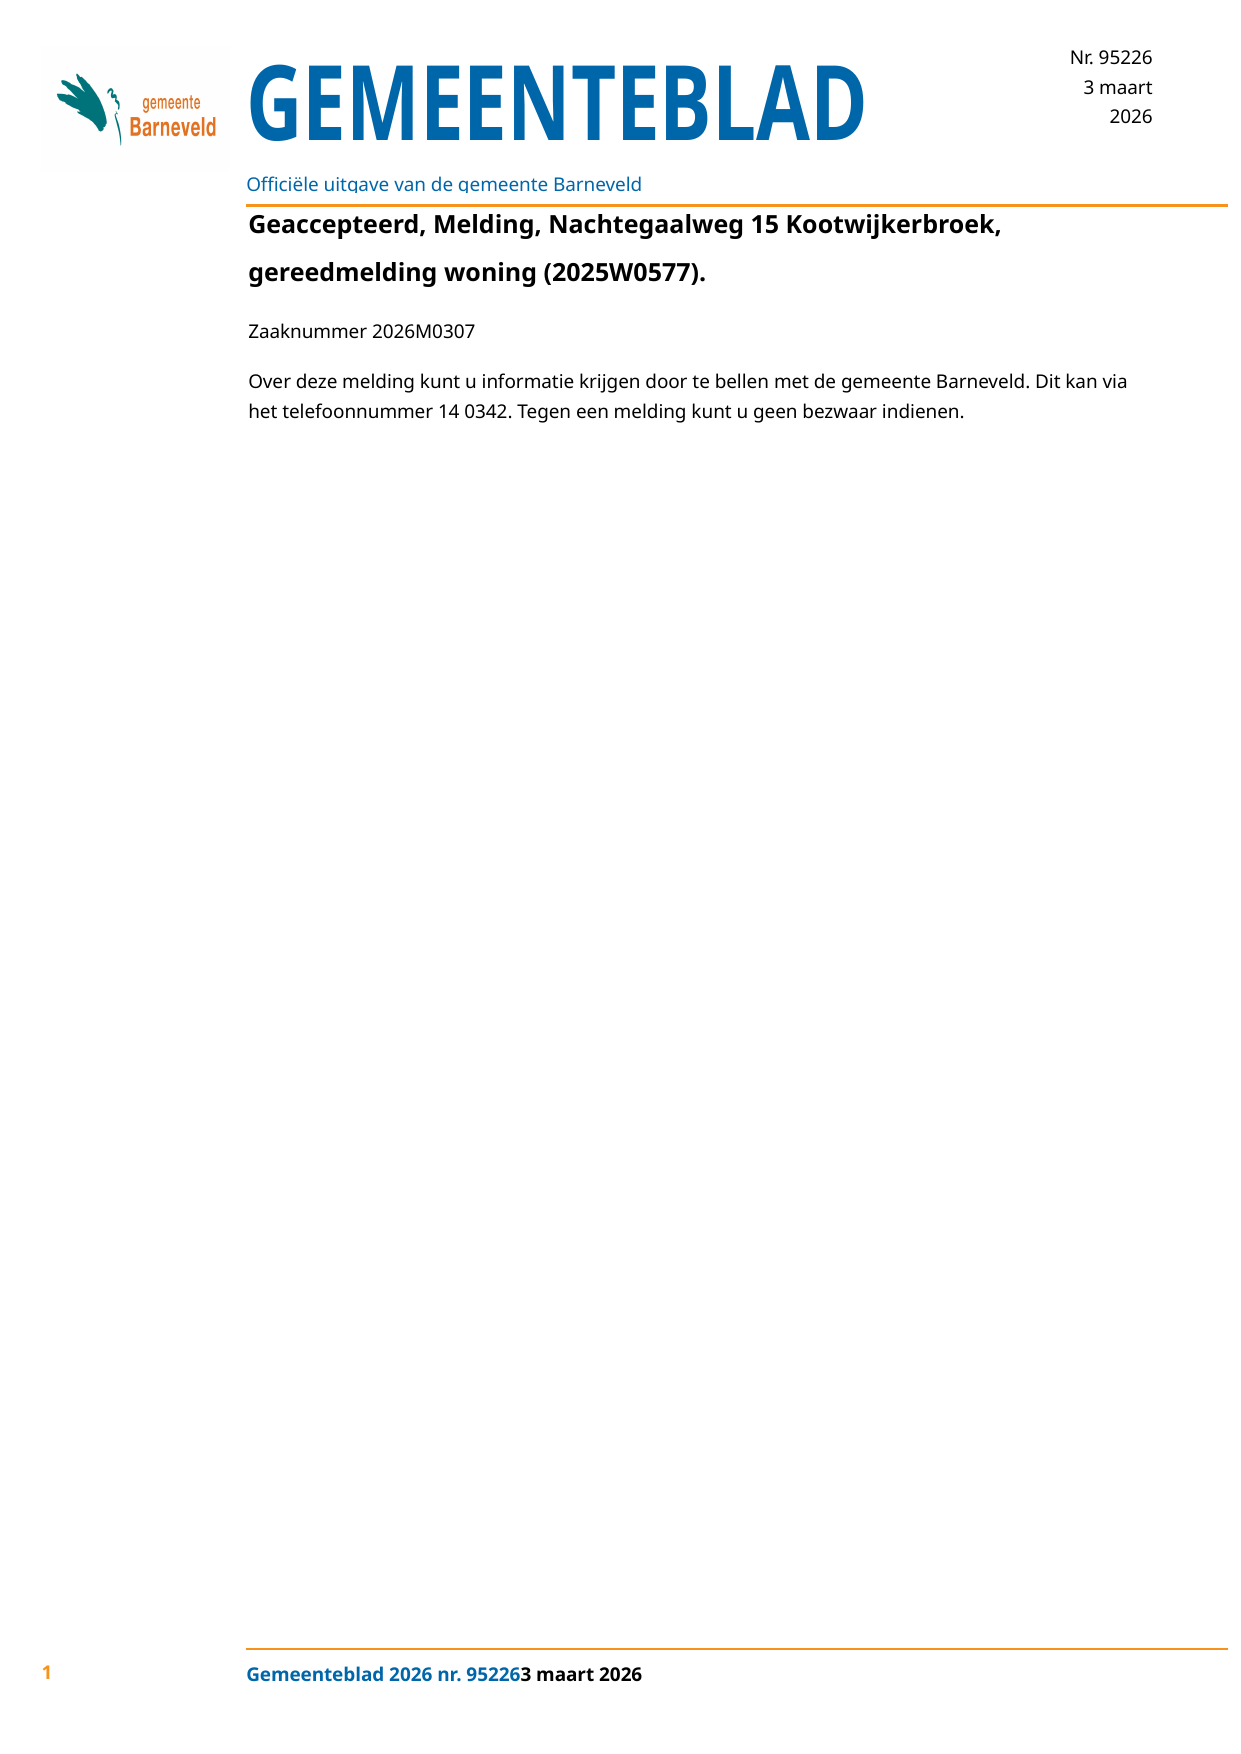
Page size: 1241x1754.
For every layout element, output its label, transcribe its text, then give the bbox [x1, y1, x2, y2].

text Geaccepteerd, Melding, Nachtegaalweg 15 Kootwijkerbroek, gereedmelding woning (2025W0577). [248, 207, 1152, 288]
text Zaaknummer 2026M0307 [248, 318, 1152, 344]
picture [41, 47, 231, 172]
text Over deze melding kunt u informatie krijgen door te bellen met de gemeente Barneveld. Dit kan via het telefoonnummer 14 0342. Tegen een melding kunt u geen bezwaar indienen. [248, 368, 1152, 424]
